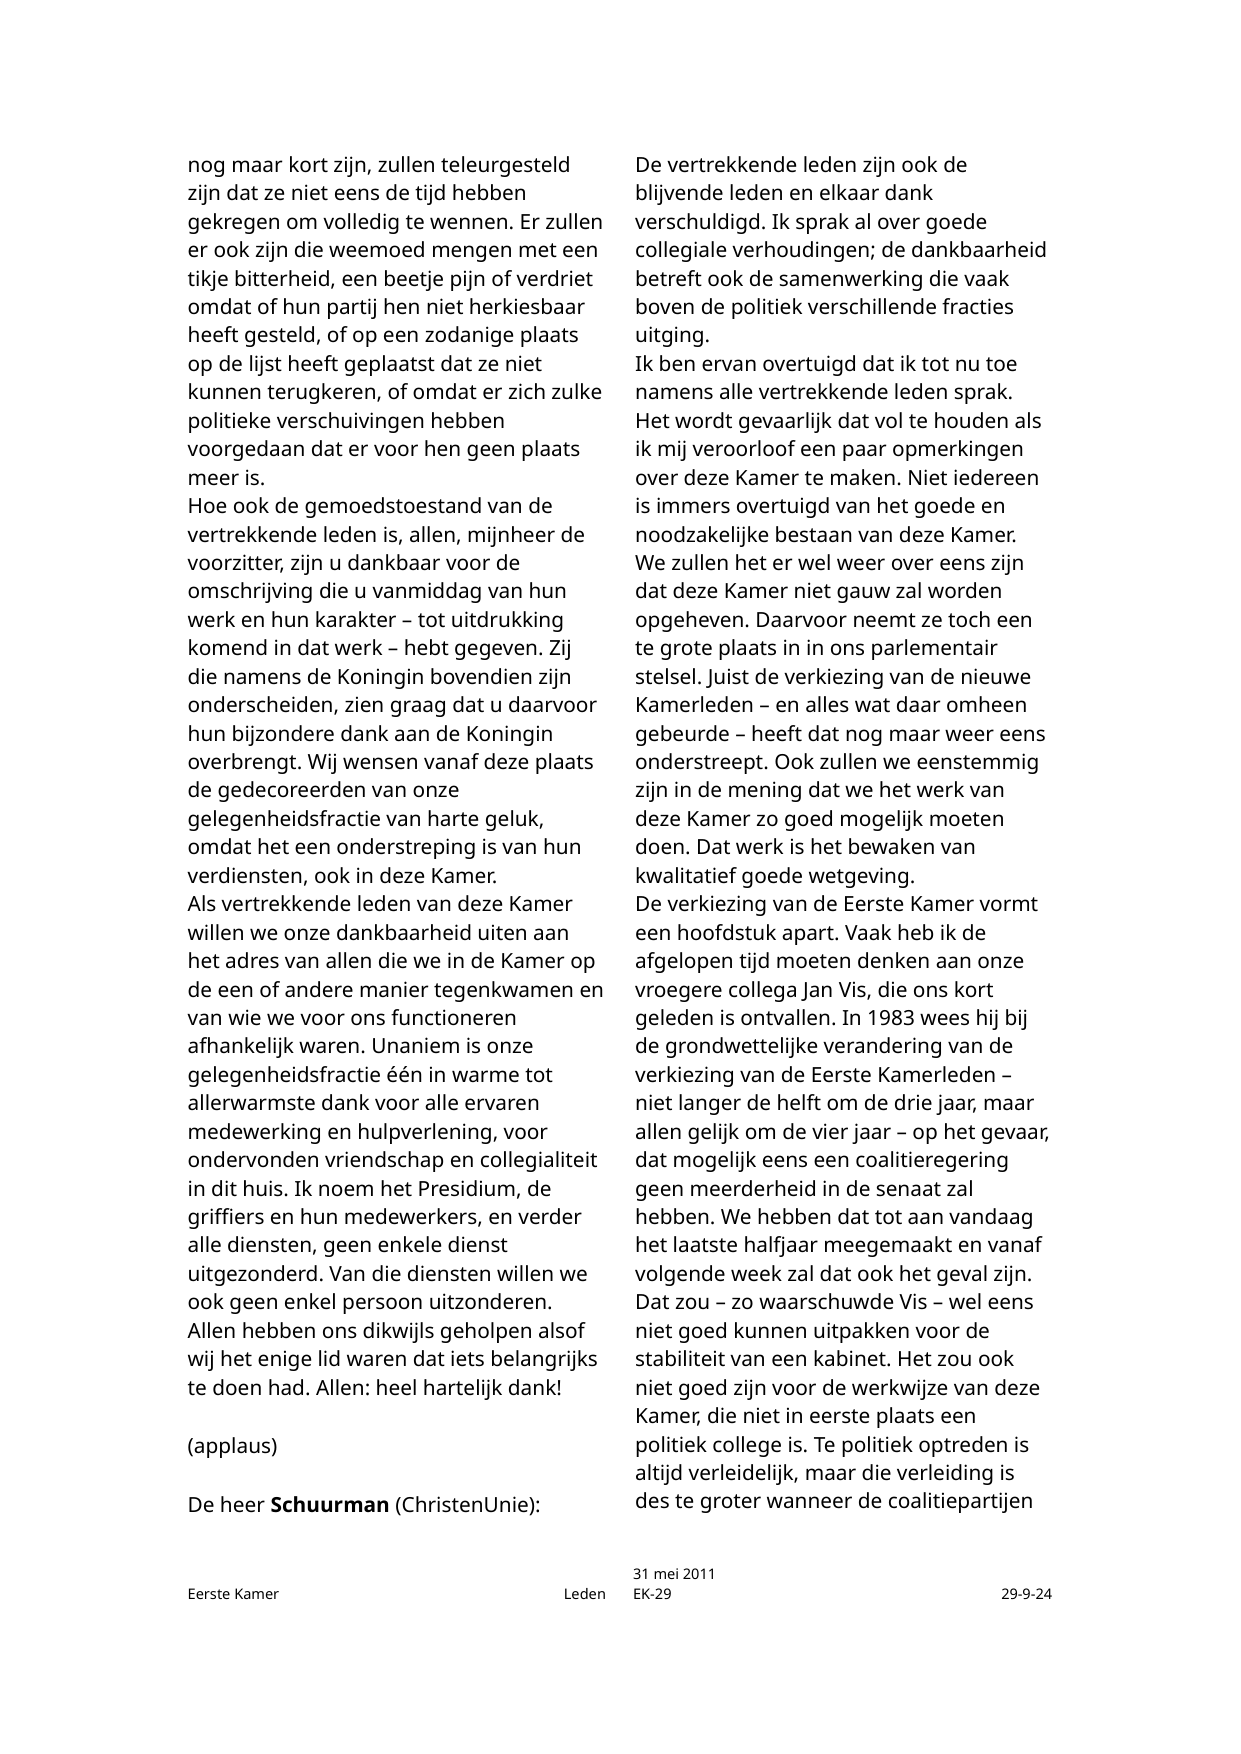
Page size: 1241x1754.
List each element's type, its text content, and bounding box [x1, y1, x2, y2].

text nog maar kort zijn, zullen teleurgesteld zijn dat ze niet eens de tijd hebben gekregen om volledig te wennen. Er zullen er ook zijn die weemoed mengen met een tikje bitterheid, een beetje pijn of verdriet omdat of hun partij hen niet herkiesbaar heeft gesteld, of op een zodanige plaats op de lijst heeft geplaatst dat ze niet kunnen terugkeren, of omdat er zich zulke politieke verschuivingen hebben voorgedaan dat er voor hen geen plaats meer is. [187, 150, 605, 491]
text De vertrekkende leden zijn ook de blijvende leden en elkaar dank verschuldigd. Ik sprak al over goede collegiale verhoudingen; de dankbaarheid betreft ook de samenwerking die vaak boven de politiek verschillende fracties uitging. [635, 150, 1053, 349]
text Als vertrekkende leden van deze Kamer willen we onze dankbaarheid uiten aan het adres van allen die we in de Kamer op de een of andere manier tegenkwamen en van wie we voor ons functioneren afhankelijk waren. Unaniem is onze gelegenheidsfractie één in warme tot allerwarmste dank voor alle ervaren medewerking en hulpverlening, voor ondervonden vriendschap en collegialiteit in dit huis. Ik noem het Presidium, de griffiers en hun medewerkers, en verder alle diensten, geen enkele dienst uitgezonderd. Van die diensten willen we ook geen enkel persoon uitzonderen. Allen hebben ons dikwijls geholpen alsof wij het enige lid waren dat iets belangrijks te doen had. Allen: heel hartelijk dank! [187, 889, 605, 1401]
text De verkiezing van de Eerste Kamer vormt een hoofdstuk apart. Vaak heb ik de afgelopen tijd moeten denken aan onze vroegere collega Jan Vis, die ons kort geleden is ontvallen. In 1983 wees hij bij de grondwettelijke verandering van de verkiezing van de Eerste Kamerleden – niet langer de helft om de drie jaar, maar allen gelijk om de vier jaar – op het gevaar, dat mogelijk eens een coalitieregering geen meerderheid in de senaat zal hebben. We hebben dat tot aan vandaag het laatste halfjaar meegemaakt en vanaf volgende week zal dat ook het geval zijn. Dat zou – zo waarschuwde Vis – wel eens niet goed kunnen uitpakken voor de stabiliteit van een kabinet. Het zou ook niet goed zijn voor de werkwijze van deze Kamer, die niet in eerste plaats een politiek college is. Te politiek optreden is altijd verleidelijk, maar die verleiding is des te groter wanneer de coalitiepartijen [635, 889, 1053, 1515]
text (applaus) [187, 1431, 605, 1460]
text De heer Schuurman (ChristenUnie): [187, 1490, 605, 1518]
text Ik ben ervan overtuigd dat ik tot nu toe namens alle vertrekkende leden sprak. Het wordt gevaarlijk dat vol te houden als ik mij veroorloof een paar opmerkingen over deze Kamer te maken. Niet iedereen is immers overtuigd van het goede en noodzakelijke bestaan van deze Kamer. We zullen het er wel weer over eens zijn dat deze Kamer niet gauw zal worden opgeheven. Daarvoor neemt ze toch een te grote plaats in in ons parlementair stelsel. Juist de verkiezing van de nieuwe Kamerleden – en alles wat daar omheen gebeurde – heeft dat nog maar weer eens onderstreept. Ook zullen we eenstemmig zijn in de mening dat we het werk van deze Kamer zo goed mogelijk moeten doen. Dat werk is het bewaken van kwalitatief goede wetgeving. [635, 349, 1053, 889]
text Hoe ook de gemoedstoestand van de vertrekkende leden is, allen, mijnheer de voorzitter, zijn u dankbaar voor de omschrijving die u vanmiddag van hun werk en hun karakter – tot uitdrukking komend in dat werk – hebt gegeven. Zij die namens de Koningin bovendien zijn onderscheiden, zien graag dat u daarvoor hun bijzondere dank aan de Koningin overbrengt. Wij wensen vanaf deze plaats de gedecoreerden van onze gelegenheidsfractie van harte geluk, omdat het een onderstreping is van hun verdiensten, ook in deze Kamer. [187, 491, 605, 889]
